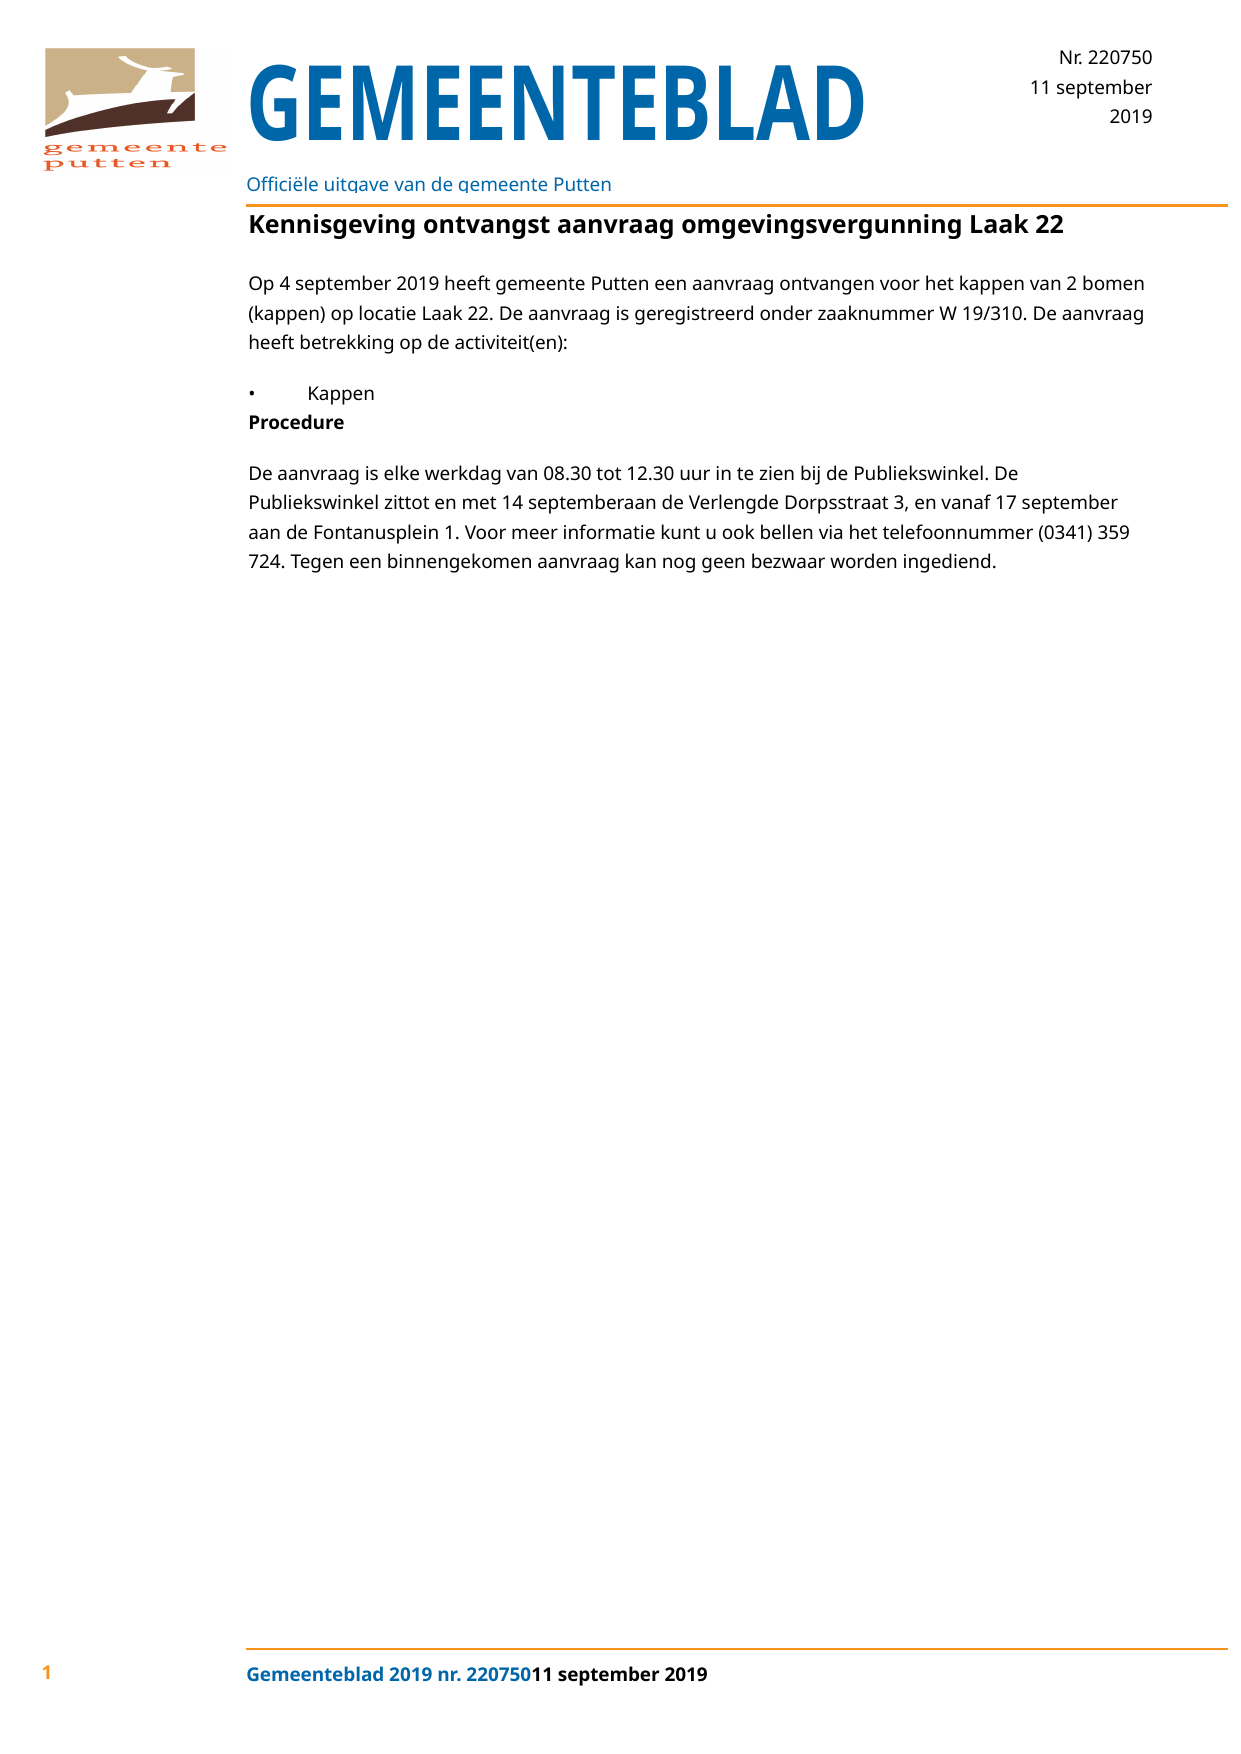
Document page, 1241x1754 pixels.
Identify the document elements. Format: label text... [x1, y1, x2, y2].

text Kennisgeving ontvangst aanvraag omgevingsvergunning Laak 22 [248, 207, 1152, 241]
picture [41, 47, 231, 172]
text Op 4 september 2019 heeft gemeente Putten een aanvraag ontvangen voor het kappen van 2 bomen (kappen) op locatie Laak 22. De aanvraag is geregistreerd onder zaaknummer W 19/310. De aanvraag heeft betrekking op de activiteit(en): [248, 270, 1152, 355]
text De aanvraag is elke werkdag van 08.30 tot 12.30 uur in te zien bij de Publiekswinkel. De Publiekswinkel zittot en met 14 septemberaan de Verlengde Dorpsstraat 3, en vanaf 17 september aan de Fontanusplein 1. Voor meer informatie kunt u ook bellen via het telefoonnummer (0341) 359 724. Tegen een binnengekomen aanvraag kan nog geen bezwaar worden ingediend. [248, 460, 1152, 574]
text Procedure [248, 409, 1152, 435]
list Kappen [248, 380, 1152, 406]
